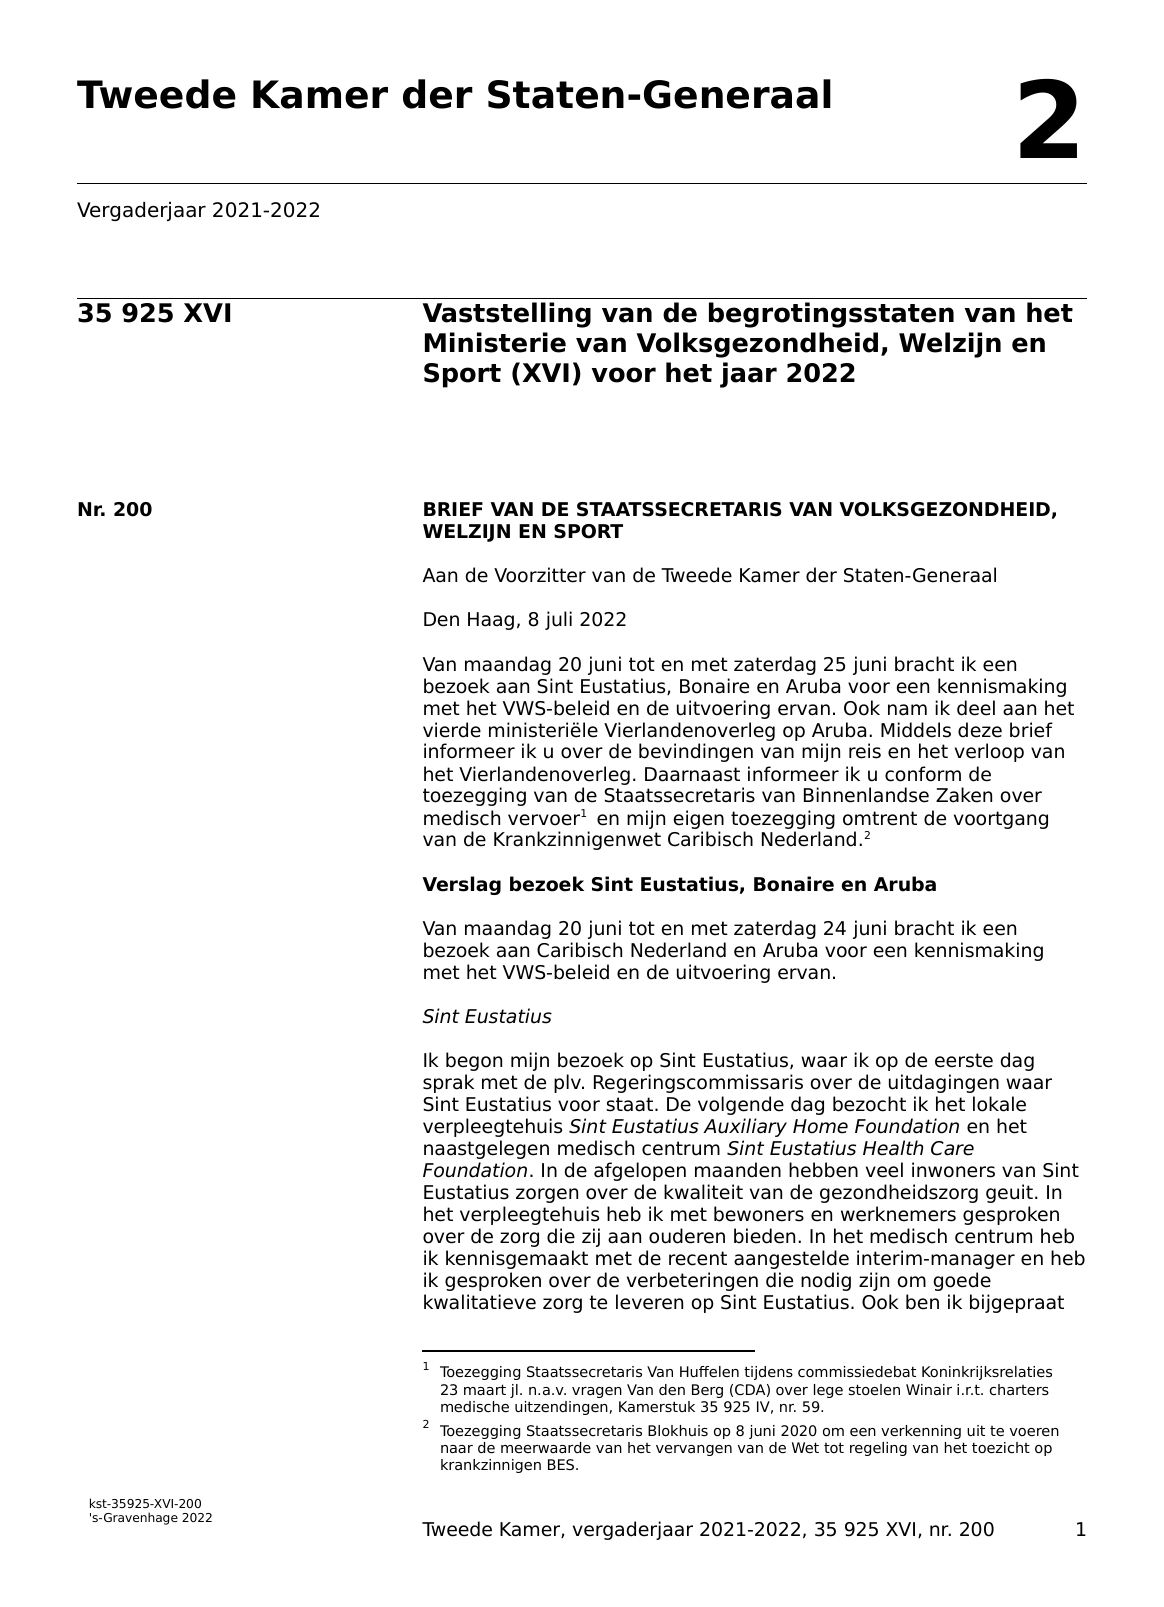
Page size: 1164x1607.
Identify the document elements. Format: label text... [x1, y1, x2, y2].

text Toezegging Staatssecretaris Van Huffelen tijdens commissiedebat Koninkrijksrelaties 23 maart jl. n.a.v. vragen Van den Berg (CDA) over lege stoelen Winair i.r.t. charters medische uitzendingen, Kamerstuk 35 925 IV, nr. 59. [422, 1360, 1087, 1416]
text Van maandag 20 juni tot en met zaterdag 24 juni bracht ik een bezoek aan Caribisch Nederland en Aruba voor een kennismaking met het VWS-beleid en de uitvoering ervan. [422, 918, 1087, 984]
text 's-Gravenhage 2022 [88, 1511, 323, 1525]
text Ik begon mijn bezoek op Sint Eustatius, waar ik op de eerste dag sprak met de plv. Regeringscommissaris over de uitdagingen waar Sint Eustatius voor staat. De volgende dag bezocht ik het lokale verpleegtehuis Sint Eustatius Auxiliary Home Foundation en het naastgelegen medisch centrum Sint Eustatius Health Care Foundation. In de afgelopen maanden hebben veel inwoners van Sint Eustatius zorgen over de kwaliteit van de gezondheidszorg geuit. In het verpleegtehuis heb ik met bewoners en werknemers gesproken over de zorg die zij aan ouderen bieden. In het medisch centrum heb ik kennisgemaakt met de recent aangestelde interim-manager en heb ik gesproken over de verbeteringen die nodig zijn om goede kwalitatieve zorg te leveren op Sint Eustatius. Ook ben ik bijgepraat [422, 1050, 1087, 1314]
table_header Tweede Kamer der Staten-Generaal [77, 59, 886, 183]
text Aan de Voorzitter van de Tweede Kamer der Staten-Generaal [422, 565, 1087, 587]
subtitle 35 925 XVI Vaststelling van de begrotingsstaten van het Ministerie van Volksgezondheid, Welzijn en Sport (XVI) voor het jaar 2022 [77, 299, 1087, 388]
table_cell Vergaderjaar 2021-2022 [77, 184, 1087, 298]
text Toezegging Staatssecretaris Blokhuis op 8 juni 2020 om een verkenning uit te voeren naar de meerwaarde van het vervangen van de Wet tot regeling van het toezicht op krankzinnigen BES. [422, 1418, 1087, 1474]
text Den Haag, 8 juli 2022 [422, 609, 1087, 631]
subtitle Nr. 200 BRIEF VAN DE STAATSSECRETARIS VAN VOLKSGEZONDHEID, WELZIJN EN SPORT [77, 499, 1087, 543]
subtitle Sint Eustatius [422, 1006, 1087, 1028]
text kst-35925-XVI-200 [88, 1497, 323, 1511]
table_header 2 [886, 59, 1087, 183]
subtitle Verslag bezoek Sint Eustatius, Bonaire en Aruba [422, 873, 1087, 896]
text Van maandag 20 juni tot en met zaterdag 25 juni bracht ik een bezoek aan Sint Eustatius, Bonaire en Aruba voor een kennismaking met het VWS-beleid en de uitvoering ervan. Ook nam ik deel aan het vierde ministeriële Vierlandenoverleg op Aruba. Middels deze brief informeer ik u over de bevindingen van mijn reis en het verloop van het Vierlandenoverleg. Daarnaast informeer ik u conform de toezegging van de Staatssecretaris van Binnenlandse Zaken over medisch vervoer en mijn eigen toezegging omtrent de voortgang van de Krankzinnigenwet Caribisch Nederland. [422, 653, 1087, 851]
